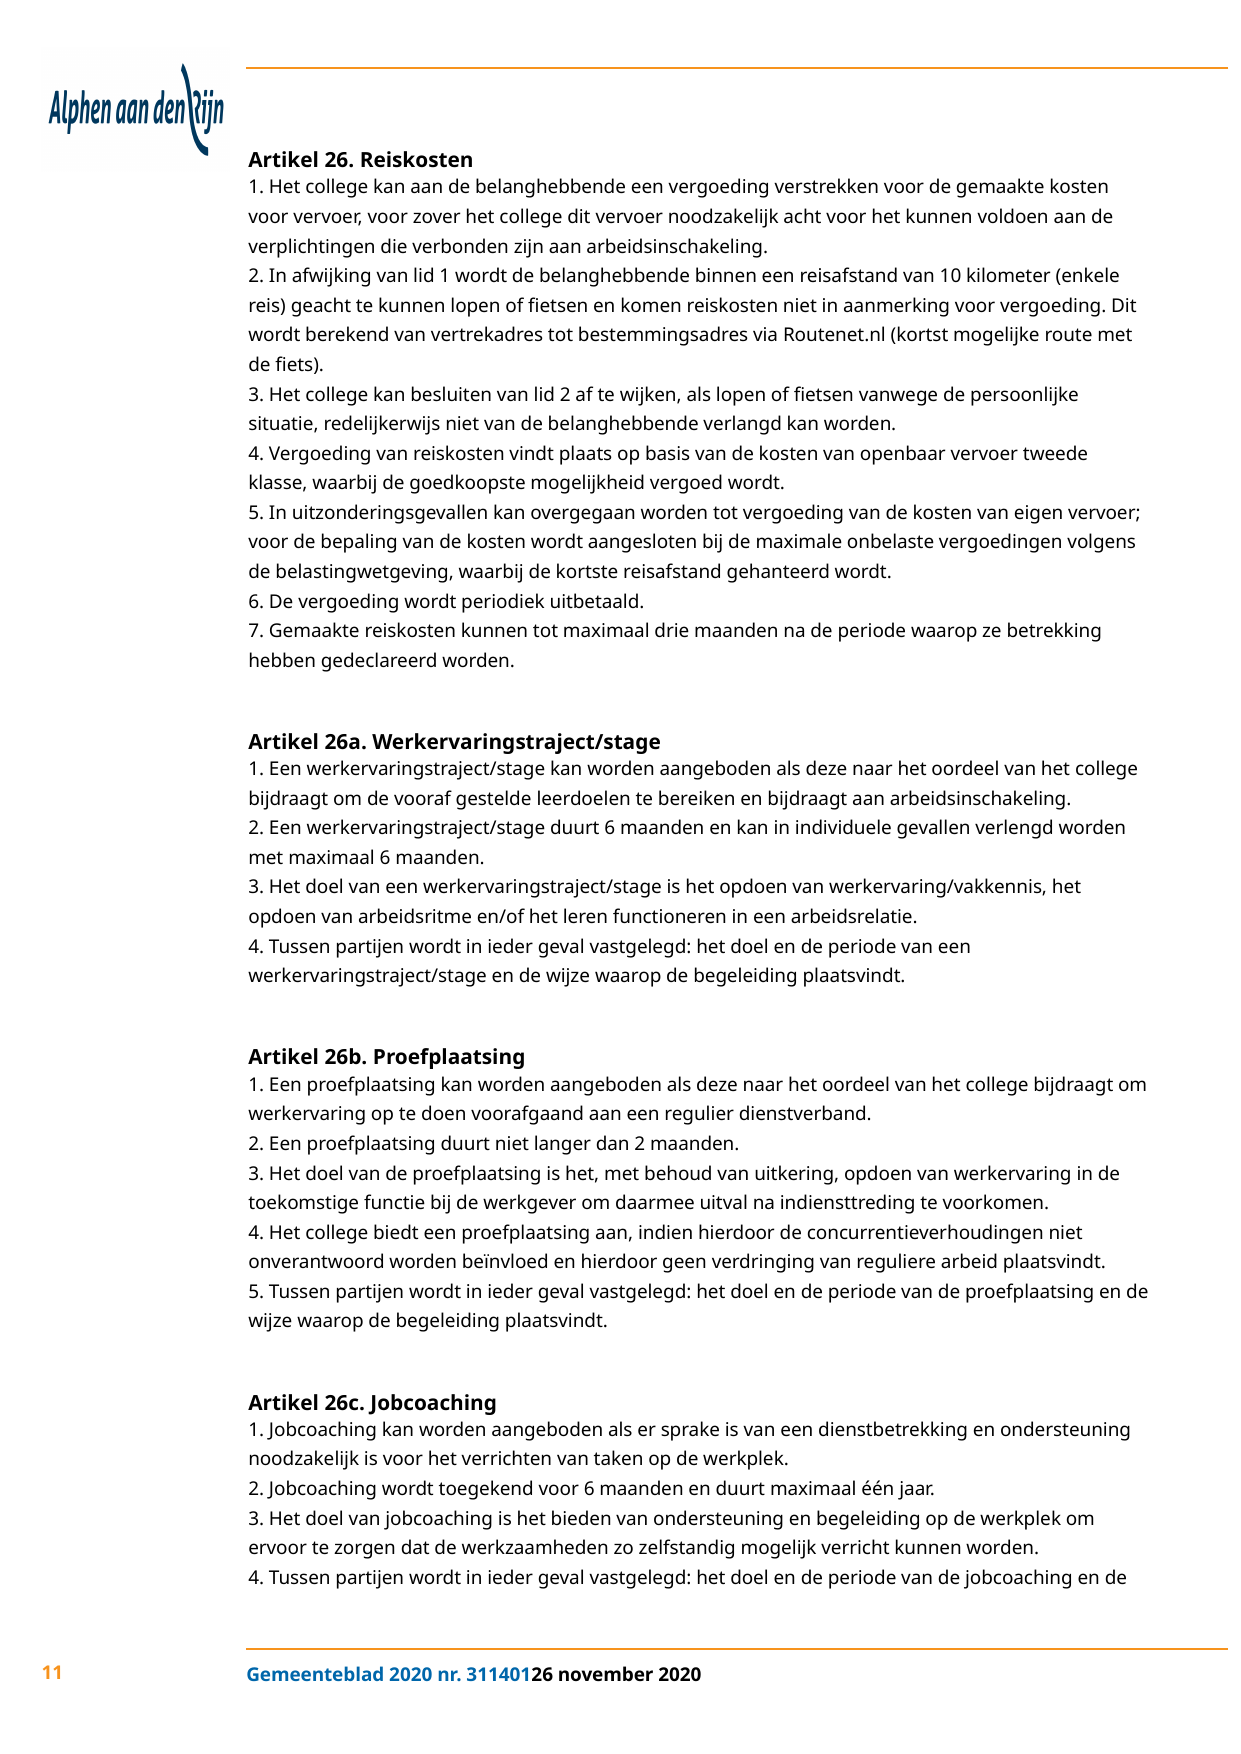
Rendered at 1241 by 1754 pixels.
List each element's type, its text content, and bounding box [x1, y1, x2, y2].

text 7. Gemaakte reiskosten kunnen tot maximaal drie maanden na de periode waarop ze betrekking hebben gedeclareerd worden. [248, 617, 1152, 673]
text 4. Het college biedt een proefplaatsing aan, indien hierdoor de concurrentieverhoudingen niet onverantwoord worden beïnvloed en hierdoor geen verdringing van reguliere arbeid plaatsvindt. [248, 1219, 1152, 1274]
text 3. Het doel van de proefplaatsing is het, met behoud van uitkering, opdoen van werkervaring in de toekomstige functie bij de werkgever om daarmee uitval na indiensttreding te voorkomen. [248, 1160, 1152, 1215]
text 2. In afwijking van lid 1 wordt de belanghebbende binnen een reisafstand van 10 kilometer (enkele reis) geacht te kunnen lopen of fietsen en komen reiskosten niet in aanmerking voor vergoeding. Dit wordt berekend van vertrekadres tot bestemmingsadres via Routenet.nl (kortst mogelijke route met de fiets). [248, 262, 1152, 377]
text 2. Jobcoaching wordt toegekend voor 6 maanden en duurt maximaal één jaar. [248, 1475, 1152, 1501]
text Artikel 26c. Jobcoaching [248, 1388, 1152, 1416]
text Artikel 26b. Proefplaatsing [248, 1042, 1152, 1071]
text Artikel 26a. Werkervaringstraject/stage [248, 727, 1152, 755]
text 2. Een werkervaringstraject/stage duurt 6 maanden en kan in individuele gevallen verlengd worden met maximaal 6 maanden. [248, 814, 1152, 870]
text Artikel 26. Reiskosten [248, 145, 1152, 174]
text 1. Het college kan aan de belanghebbende een vergoeding verstrekken voor de gemaakte kosten voor vervoer, voor zover het college dit vervoer noodzakelijk acht voor het kunnen voldoen aan de verplichtingen die verbonden zijn aan arbeidsinschakeling. [248, 174, 1152, 258]
text 3. Het doel van jobcoaching is het bieden van ondersteuning en begeleiding op de werkplek om ervoor te zorgen dat de werkzaamheden zo zelfstandig mogelijk verricht kunnen worden. [248, 1505, 1152, 1560]
text 5. In uitzonderingsgevallen kan overgegaan worden tot vergoeding van de kosten van eigen vervoer; voor de bepaling van de kosten wordt aangesloten bij de maximale onbelaste vergoedingen volgens de belastingwetgeving, waarbij de kortste reisafstand gehanteerd wordt. [248, 499, 1152, 584]
text 4. Tussen partijen wordt in ieder geval vastgelegd: het doel en de periode van de jobcoaching en de [248, 1564, 1152, 1590]
text 1. Een werkervaringstraject/stage kan worden aangeboden als deze naar het oordeel van het college bijdraagt om de vooraf gestelde leerdoelen te bereiken en bijdraagt aan arbeidsinschakeling. [248, 755, 1152, 811]
text 6. De vergoeding wordt periodiek uitbetaald. [248, 588, 1152, 613]
text 1. Een proefplaatsing kan worden aangeboden als deze naar het oordeel van het college bijdraagt om werkervaring op te doen voorafgaand aan een regulier dienstverband. [248, 1071, 1152, 1126]
text 4. Vergoeding van reiskosten vindt plaats op basis van de kosten van openbaar vervoer tweede klasse, waarbij de goedkoopste mogelijkheid vergoed wordt. [248, 440, 1152, 495]
picture [41, 47, 231, 172]
text 3. Het college kan besluiten van lid 2 af te wijken, als lopen of fietsen vanwege de persoonlijke situatie, redelijkerwijs niet van de belanghebbende verlangd kan worden. [248, 381, 1152, 436]
text 3. Het doel van een werkervaringstraject/stage is het opdoen van werkervaring/vakkennis, het opdoen van arbeidsritme en/of het leren functioneren in een arbeidsrelatie. [248, 874, 1152, 929]
text 2. Een proefplaatsing duurt niet langer dan 2 maanden. [248, 1130, 1152, 1156]
text 1. Jobcoaching kan worden aangeboden als er sprake is van een dienstbetrekking en ondersteuning noodzakelijk is voor het verrichten van taken op de werkplek. [248, 1416, 1152, 1471]
text 5. Tussen partijen wordt in ieder geval vastgelegd: het doel en de periode van de proefplaatsing en de wijze waarop de begeleiding plaatsvindt. [248, 1278, 1152, 1333]
text 4. Tussen partijen wordt in ieder geval vastgelegd: het doel en de periode van een werkervaringstraject/stage en de wijze waarop de begeleiding plaatsvindt. [248, 933, 1152, 988]
